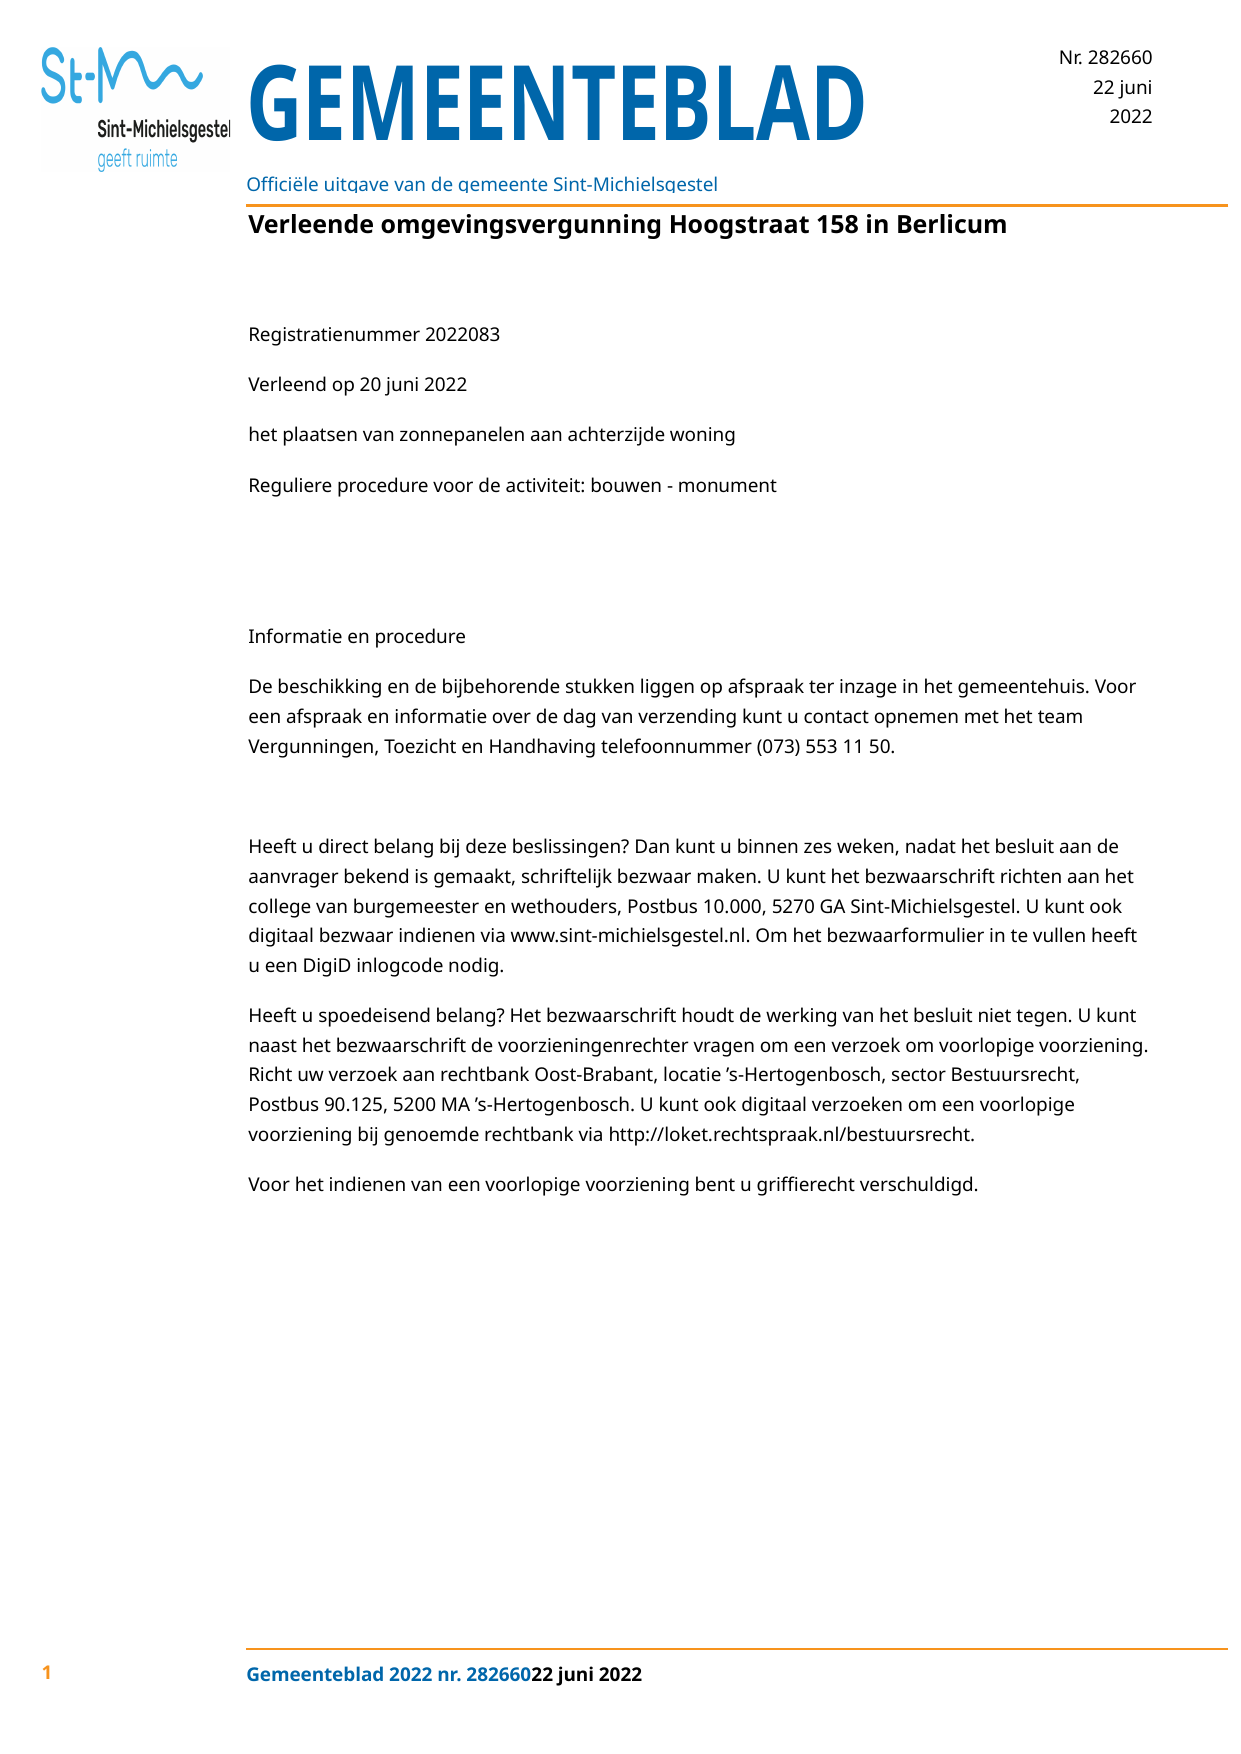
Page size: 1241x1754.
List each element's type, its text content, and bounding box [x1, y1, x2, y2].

text Informatie en procedure [248, 623, 1152, 649]
text Registratienummer 2022083 [248, 321, 1152, 346]
text Heeft u spoedeisend belang? Het bezwaarschrift houdt de werking van het besluit niet tegen. U kunt naast het bezwaarschrift de voorzieningenrechter vragen om een verzoek om voorlopige voorziening. Richt uw verzoek aan rechtbank Oost-Brabant, locatie ’s-Hertogenbosch, sector Bestuursrecht, Postbus 90.125, 5200 MA ’s-Hertogenbosch. U kunt ook digitaal verzoeken om een voorlopige voorziening bij genoemde rechtbank via http://loket.rechtspraak.nl/bestuursrecht. [248, 1002, 1152, 1146]
text Verleend op 20 juni 2022 [248, 371, 1152, 397]
text Heeft u direct belang bij deze beslissingen? Dan kunt u binnen zes weken, nadat het besluit aan de aanvrager bekend is gemaakt, schriftelijk bezwaar maken. U kunt het bezwaarschrift richten aan het college van burgemeester en wethouders, Postbus 10.000, 5270 GA Sint-Michielsgestel. U kunt ook digitaal bezwaar indienen via www.sint-michielsgestel.nl. Om het bezwaarformulier in te vullen heeft u een DigiD inlogcode nodig. [248, 834, 1152, 978]
picture [41, 47, 231, 172]
text Verleende omgevingsvergunning Hoogstraat 158 in Berlicum [248, 207, 1152, 241]
text Reguliere procedure voor de activiteit: bouwen - monument [248, 472, 1152, 498]
text De beschikking en de bijbehorende stukken liggen op afspraak ter inzage in het gemeentehuis. Voor een afspraak en informatie over de dag van verzending kunt u contact opnemen met het team Vergunningen, Toezicht en Handhaving telefoonnummer (073) 553 11 50. [248, 674, 1152, 758]
text Voor het indienen van een voorlopige voorziening bent u griffierecht verschuldigd. [248, 1171, 1152, 1197]
text het plaatsen van zonnepanelen aan achterzijde woning [248, 422, 1152, 447]
